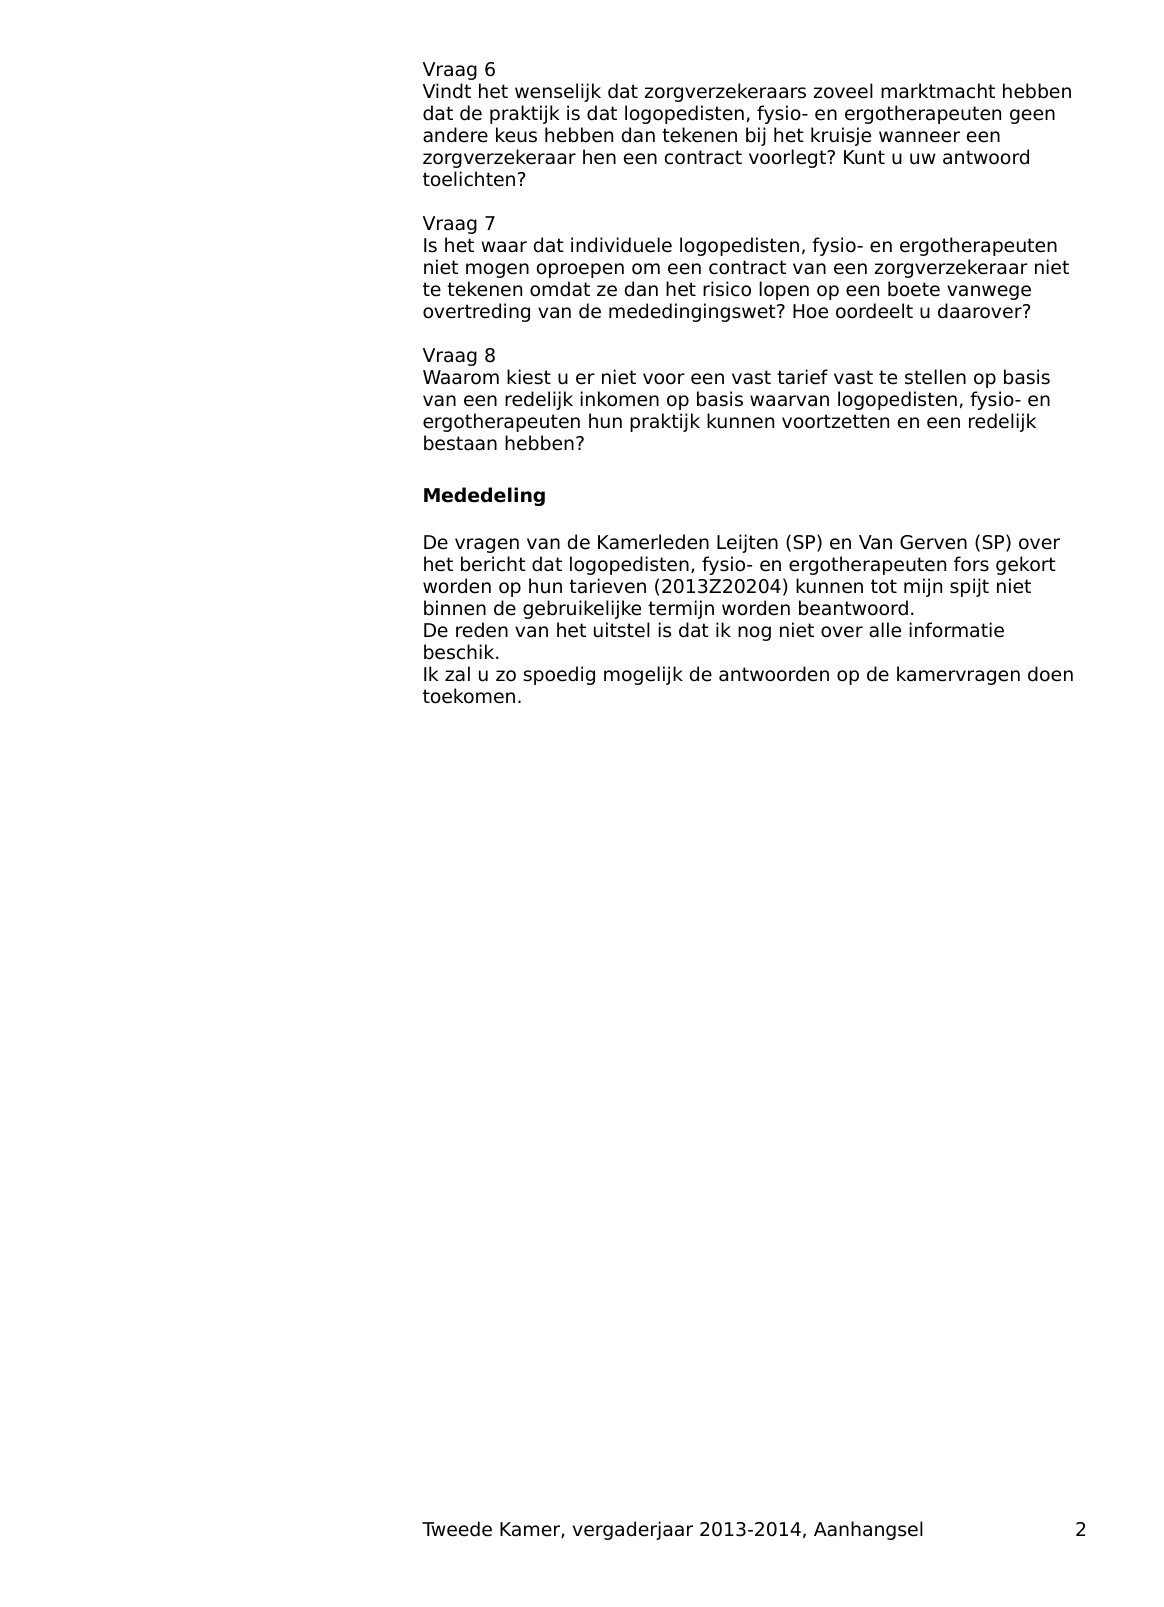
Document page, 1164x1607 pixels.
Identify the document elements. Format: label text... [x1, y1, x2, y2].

text De reden van het uitstel is dat ik nog niet over alle informatie beschik. [422, 620, 1087, 664]
text Waarom kiest u er niet voor een vast tarief vast te stellen op basis van een redelijk inkomen op basis waarvan logopedisten, fysio- en ergotherapeuten hun praktijk kunnen voortzetten en een redelijk bestaan hebben? [422, 367, 1087, 455]
text Vraag 7 [422, 213, 1087, 235]
text Ik zal u zo spoedig mogelijk de antwoorden op de kamervragen doen toekomen. [422, 664, 1087, 708]
text De vragen van de Kamerleden Leijten (SP) en Van Gerven (SP) over het bericht dat logopedisten, fysio- en ergotherapeuten fors gekort worden op hun tarieven (2013Z20204) kunnen tot mijn spijt niet binnen de gebruikelijke termijn worden beantwoord. [422, 532, 1087, 620]
text Vraag 6 [422, 59, 1087, 81]
text Vraag 8 [422, 345, 1087, 367]
subtitle Mededeling [422, 485, 1087, 507]
text Is het waar dat individuele logopedisten, fysio- en ergotherapeuten niet mogen oproepen om een contract van een zorgverzekeraar niet te tekenen omdat ze dan het risico lopen op een boete vanwege overtreding van de mededingingswet? Hoe oordeelt u daarover? [422, 235, 1087, 323]
text Vindt het wenselijk dat zorgverzekeraars zoveel marktmacht hebben dat de praktijk is dat logopedisten, fysio- en ergotherapeuten geen andere keus hebben dan tekenen bij het kruisje wanneer een zorgverzekeraar hen een contract voorlegt? Kunt u uw antwoord toelichten? [422, 81, 1087, 191]
